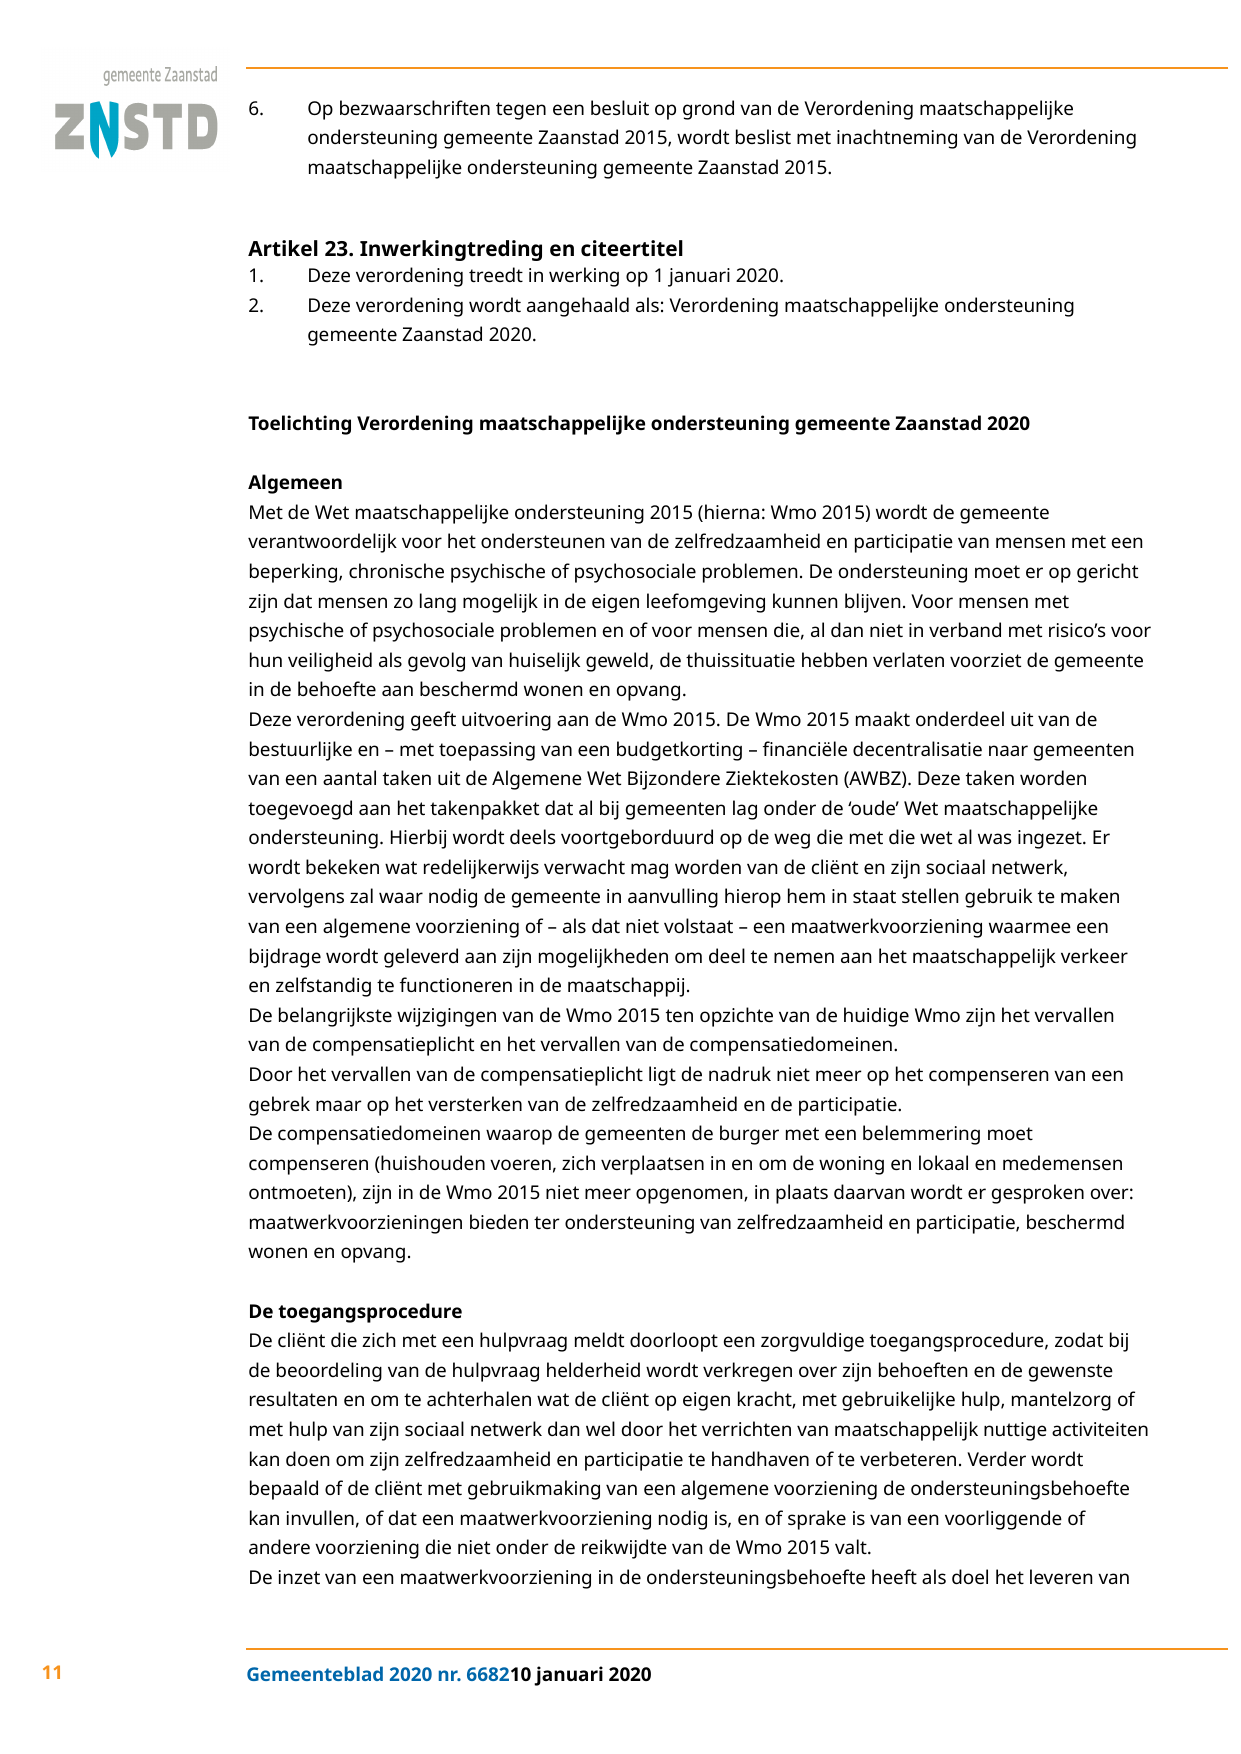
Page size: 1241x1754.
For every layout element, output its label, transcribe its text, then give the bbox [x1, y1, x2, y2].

text De compensatiedomeinen waarop de gemeenten de burger met een belemmering moet compenseren (huishouden voeren, zich verplaatsen in en om de woning en lokaal en medemensen ontmoeten), zijn in de Wmo 2015 niet meer opgenomen, in plaats daarvan wordt er gesproken over: maatwerkvoorzieningen bieden ter ondersteuning van zelfredzaamheid en participatie, beschermd wonen en opvang. [248, 1120, 1152, 1264]
list Op bezwaarschriften tegen een besluit op grond van de Verordening maatschappelijke ondersteuning gemeente Zaanstad 2015, wordt beslist met inachtneming van de Verordening maatschappelijke ondersteuning gemeente Zaanstad 2015. [248, 95, 1152, 180]
text De inzet van een maatwerkvoorziening in de ondersteuningsbehoefte heeft als doel het leveren van [248, 1564, 1152, 1590]
text Deze verordening geeft uitvoering aan de Wmo 2015. De Wmo 2015 maakt onderdeel uit van de bestuurlijke en – met toepassing van een budgetkorting – financiële decentralisatie naar gemeenten van een aantal taken uit de Algemene Wet Bijzondere Ziektekosten (AWBZ). Deze taken worden toegevoegd aan het takenpakket dat al bij gemeenten lag onder de ‘oude’ Wet maatschappelijke ondersteuning. Hierbij wordt deels voortgeborduurd op de weg die met die wet al was ingezet. Er wordt bekeken wat redelijkerwijs verwacht mag worden van de cliënt en zijn sociaal netwerk, vervolgens zal waar nodig de gemeente in aanvulling hierop hem in staat stellen gebruik te maken van een algemene voorziening of – als dat niet volstaat – een maatwerkvoorziening waarmee een bijdrage wordt geleverd aan zijn mogelijkheden om deel te nemen aan het maatschappelijk verkeer en zelfstandig te functioneren in de maatschappij. [248, 706, 1152, 998]
text Algemeen [248, 469, 1152, 495]
text Artikel 23. Inwerkingtreding en citeertitel [248, 234, 1152, 262]
text Door het vervallen van de compensatieplicht ligt de nadruk niet meer op het compenseren van een gebrek maar op het versterken van de zelfredzaamheid en de participatie. [248, 1061, 1152, 1116]
text De cliënt die zich met een hulpvraag meldt doorloopt een zorgvuldige toegangsprocedure, zodat bij de beoordeling van de hulpvraag helderheid wordt verkregen over zijn behoeften en de gewenste resultaten en om te achterhalen wat de cliënt op eigen kracht, met gebruikelijke hulp, mantelzorg of met hulp van zijn sociaal netwerk dan wel door het verrichten van maatschappelijk nuttige activiteiten kan doen om zijn zelfredzaamheid en participatie te handhaven of te verbeteren. Verder wordt bepaald of de cliënt met gebruikmaking van een algemene voorziening de ondersteuningsbehoefte kan invullen, of dat een maatwerkvoorziening nodig is, en of sprake is van een voorliggende of andere voorziening die niet onder de reikwijdte van de Wmo 2015 valt. [248, 1327, 1152, 1560]
text De belangrijkste wijzigingen van de Wmo 2015 ten opzichte van de huidige Wmo zijn het vervallen van de compensatieplicht en het vervallen van de compensatiedomeinen. [248, 1002, 1152, 1057]
picture [41, 47, 231, 172]
text Toelichting Verordening maatschappelijke ondersteuning gemeente Zaanstad 2020 [248, 410, 1152, 436]
text Met de Wet maatschappelijke ondersteuning 2015 (hierna: Wmo 2015) wordt de gemeente verantwoordelijk voor het ondersteunen van de zelfredzaamheid en participatie van mensen met een beperking, chronische psychische of psychosociale problemen. De ondersteuning moet er op gericht zijn dat mensen zo lang mogelijk in de eigen leefomgeving kunnen blijven. Voor mensen met psychische of psychosociale problemen en of voor mensen die, al dan niet in verband met risico’s voor hun veiligheid als gevolg van huiselijk geweld, de thuissituatie hebben verlaten voorziet de gemeente in de behoefte aan beschermd wonen en opvang. [248, 499, 1152, 702]
text De toegangsprocedure [248, 1298, 1152, 1323]
list Deze verordening wordt aangehaald als: Verordening maatschappelijke ondersteuning gemeente Zaanstad 2020. [248, 292, 1152, 347]
list Deze verordening treedt in werking op 1 januari 2020. [248, 262, 1152, 288]
